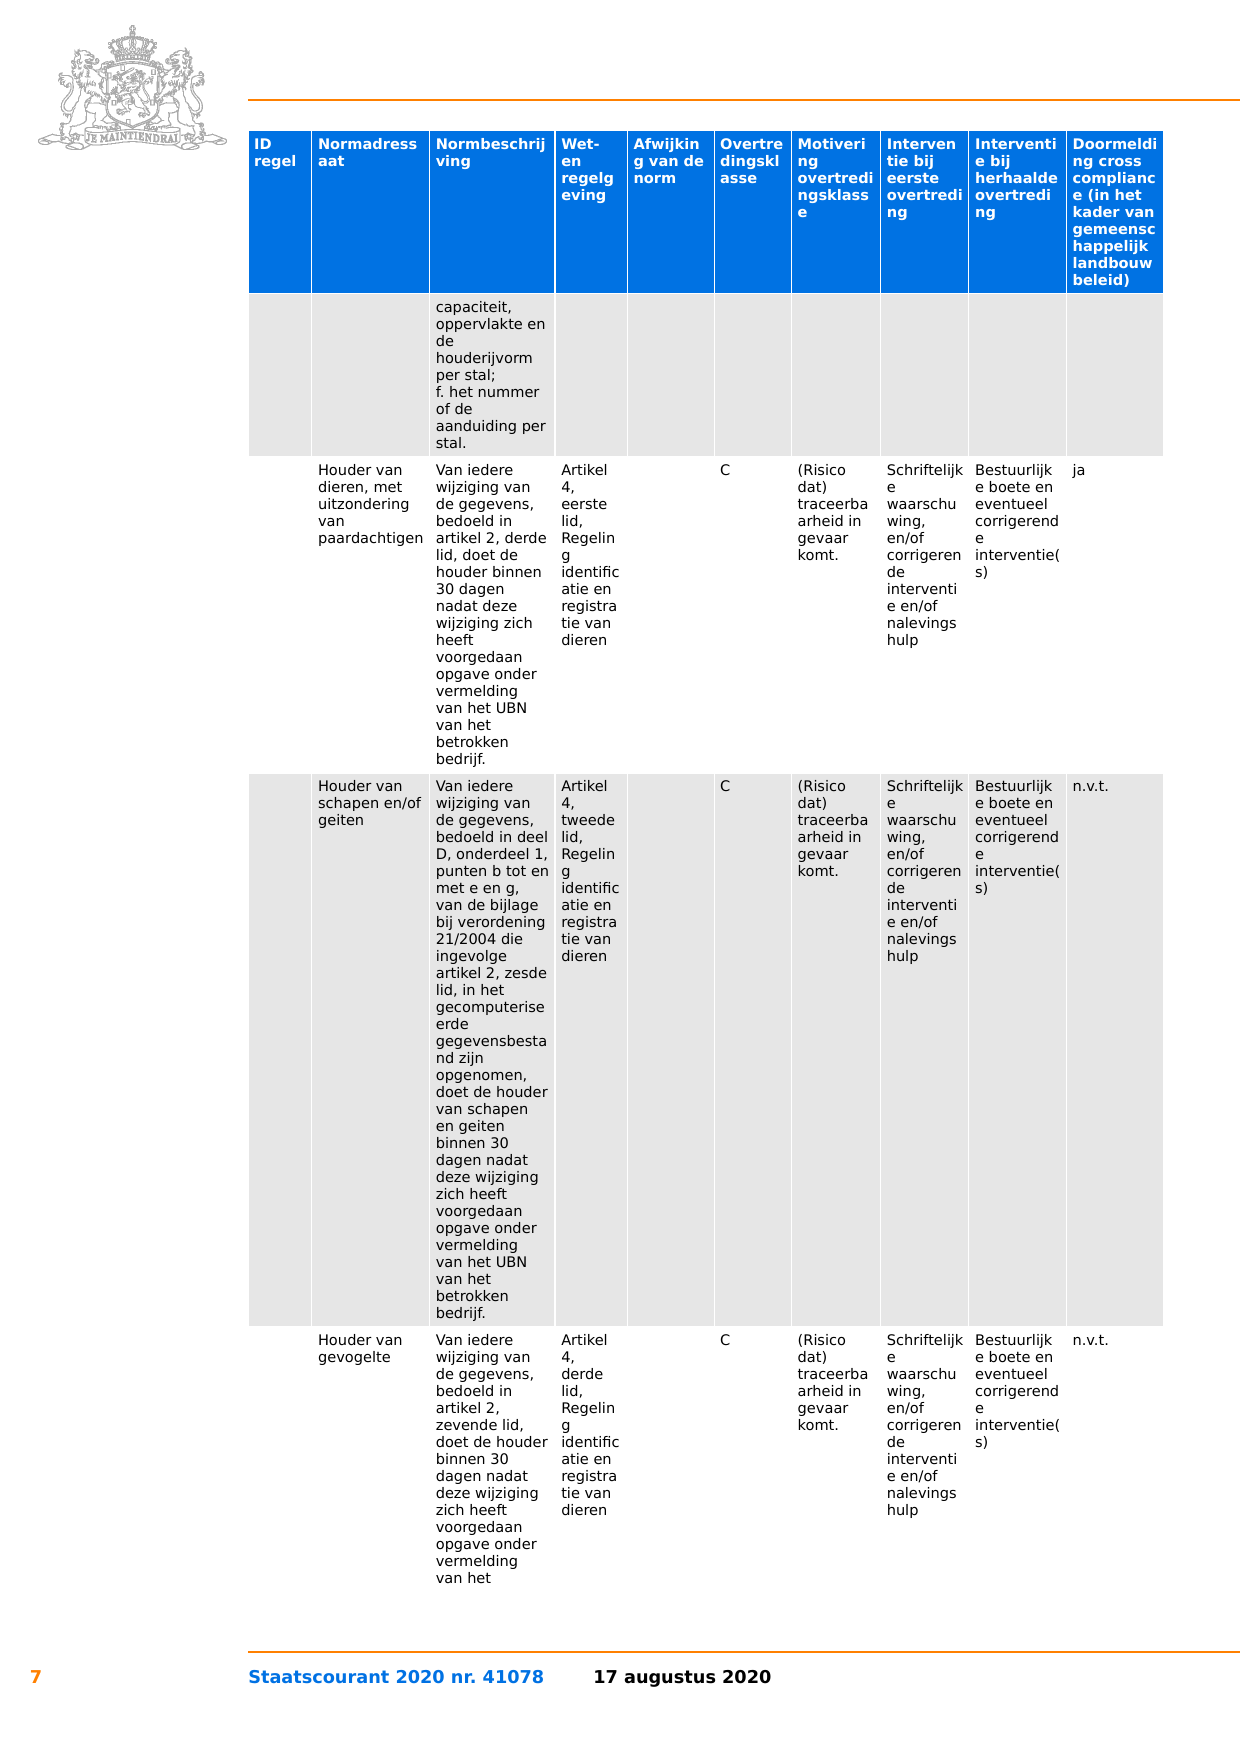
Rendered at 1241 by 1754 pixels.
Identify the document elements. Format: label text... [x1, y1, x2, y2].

table_cell Houder van gevogelte [312, 1327, 429, 1591]
table_cell [1067, 294, 1163, 456]
table_header Doormelding cross compliance (in het kader van gemeenschappelijk landbouwbeleid) [1067, 131, 1163, 293]
table_cell n.v.t. [1067, 1327, 1163, 1591]
table_cell Bestuurlijke boete en eventueel corrigerende interventie(s) [969, 458, 1066, 772]
table_cell Bestuurlijke boete en eventueel corrigerende interventie(s) [969, 774, 1066, 1326]
table_cell [249, 458, 311, 772]
table_cell Schriftelijke waarschuwing, en/of corrigerende interventie en/of nalevingshulp [881, 774, 968, 1326]
picture [38, 25, 227, 150]
table_header Interventie bij herhaalde overtreding [969, 131, 1066, 293]
table_cell Van iedere wijziging van de gegevens, bedoeld in artikel 2, zevende lid, doet de houder binnen 30 dagen nadat deze wijziging zich heeft voorgedaan opgave onder vermelding van het [430, 1327, 554, 1591]
table_header Interventie bij eerste overtreding [881, 131, 968, 293]
table_cell capaciteit, oppervlakte en de houderijvorm per stal; f. het nummer of de aanduiding per stal. [430, 294, 554, 456]
table_cell (Risico dat) traceerbaarheid in gevaar komt. [792, 458, 880, 772]
table_cell [628, 1327, 714, 1591]
table_cell Van iedere wijziging van de gegevens, bedoeld in artikel 2, derde lid, doet de houder binnen 30 dagen nadat deze wijziging zich heeft voorgedaan opgave onder vermelding van het UBN van het betrokken bedrijf. [430, 458, 554, 772]
table_cell C [715, 458, 791, 772]
table_cell Van iedere wijziging van de gegevens, bedoeld in deel D, onderdeel 1, punten b tot en met e en g, van de bijlage bij verordening 21/2004 die ingevolge artikel 2, zesde lid, in het gecomputeriseerde gegevensbestand zijn opgenomen, doet de houder van schapen en geiten binnen 30 dagen nadat deze wijziging zich heeft voorgedaan opgave onder vermelding van het UBN van het betrokken bedrijf. [430, 774, 554, 1326]
table_cell Houder van schapen en/of geiten [312, 774, 429, 1326]
table_cell [249, 774, 311, 1326]
table_header Overtredingsklasse [715, 131, 791, 293]
table_cell Artikel 4, tweede lid, Regeling identificatie en registratie van dieren [556, 774, 627, 1326]
table_cell [969, 294, 1066, 456]
table_cell [312, 294, 429, 456]
table_cell [628, 774, 714, 1326]
table_header Afwijking van de norm [628, 131, 714, 293]
table_cell [249, 294, 311, 456]
table_cell n.v.t. [1067, 774, 1163, 1326]
table_cell Bestuurlijke boete en eventueel corrigerende interventie(s) [969, 1327, 1066, 1591]
table_cell [715, 294, 791, 456]
table_cell [881, 294, 968, 456]
table_cell Schriftelijke waarschuwing, en/of corrigerende interventie en/of nalevingshulp [881, 1327, 968, 1591]
table_cell [628, 458, 714, 772]
table_cell Artikel 4, derde lid, Regeling identificatie en registratie van dieren [556, 1327, 627, 1591]
table_header Motivering overtredingsklasse [792, 131, 880, 293]
table_cell Artikel 4, eerste lid, Regeling identificatie en registratie van dieren [556, 458, 627, 772]
table_cell Schriftelijke waarschuwing, en/of corrigerende interventie en/of nalevingshulp [881, 458, 968, 772]
table_cell [792, 294, 880, 456]
table_cell (Risico dat) traceerbaarheid in gevaar komt. [792, 1327, 880, 1591]
table_cell [628, 294, 714, 456]
table_cell [249, 1327, 311, 1591]
table_header ID regel [249, 131, 311, 293]
table_header Normbeschrijving [430, 131, 554, 293]
table_header Normadressaat [312, 131, 429, 293]
table_cell C [715, 1327, 791, 1591]
table_cell Houder van dieren, met uitzondering van paardachtigen [312, 458, 429, 772]
table_cell [556, 294, 627, 456]
table_cell C [715, 774, 791, 1326]
table_header Wet- en regelgeving [556, 131, 627, 293]
table_cell (Risico dat) traceerbaarheid in gevaar komt. [792, 774, 880, 1326]
table_cell ja [1067, 458, 1163, 772]
